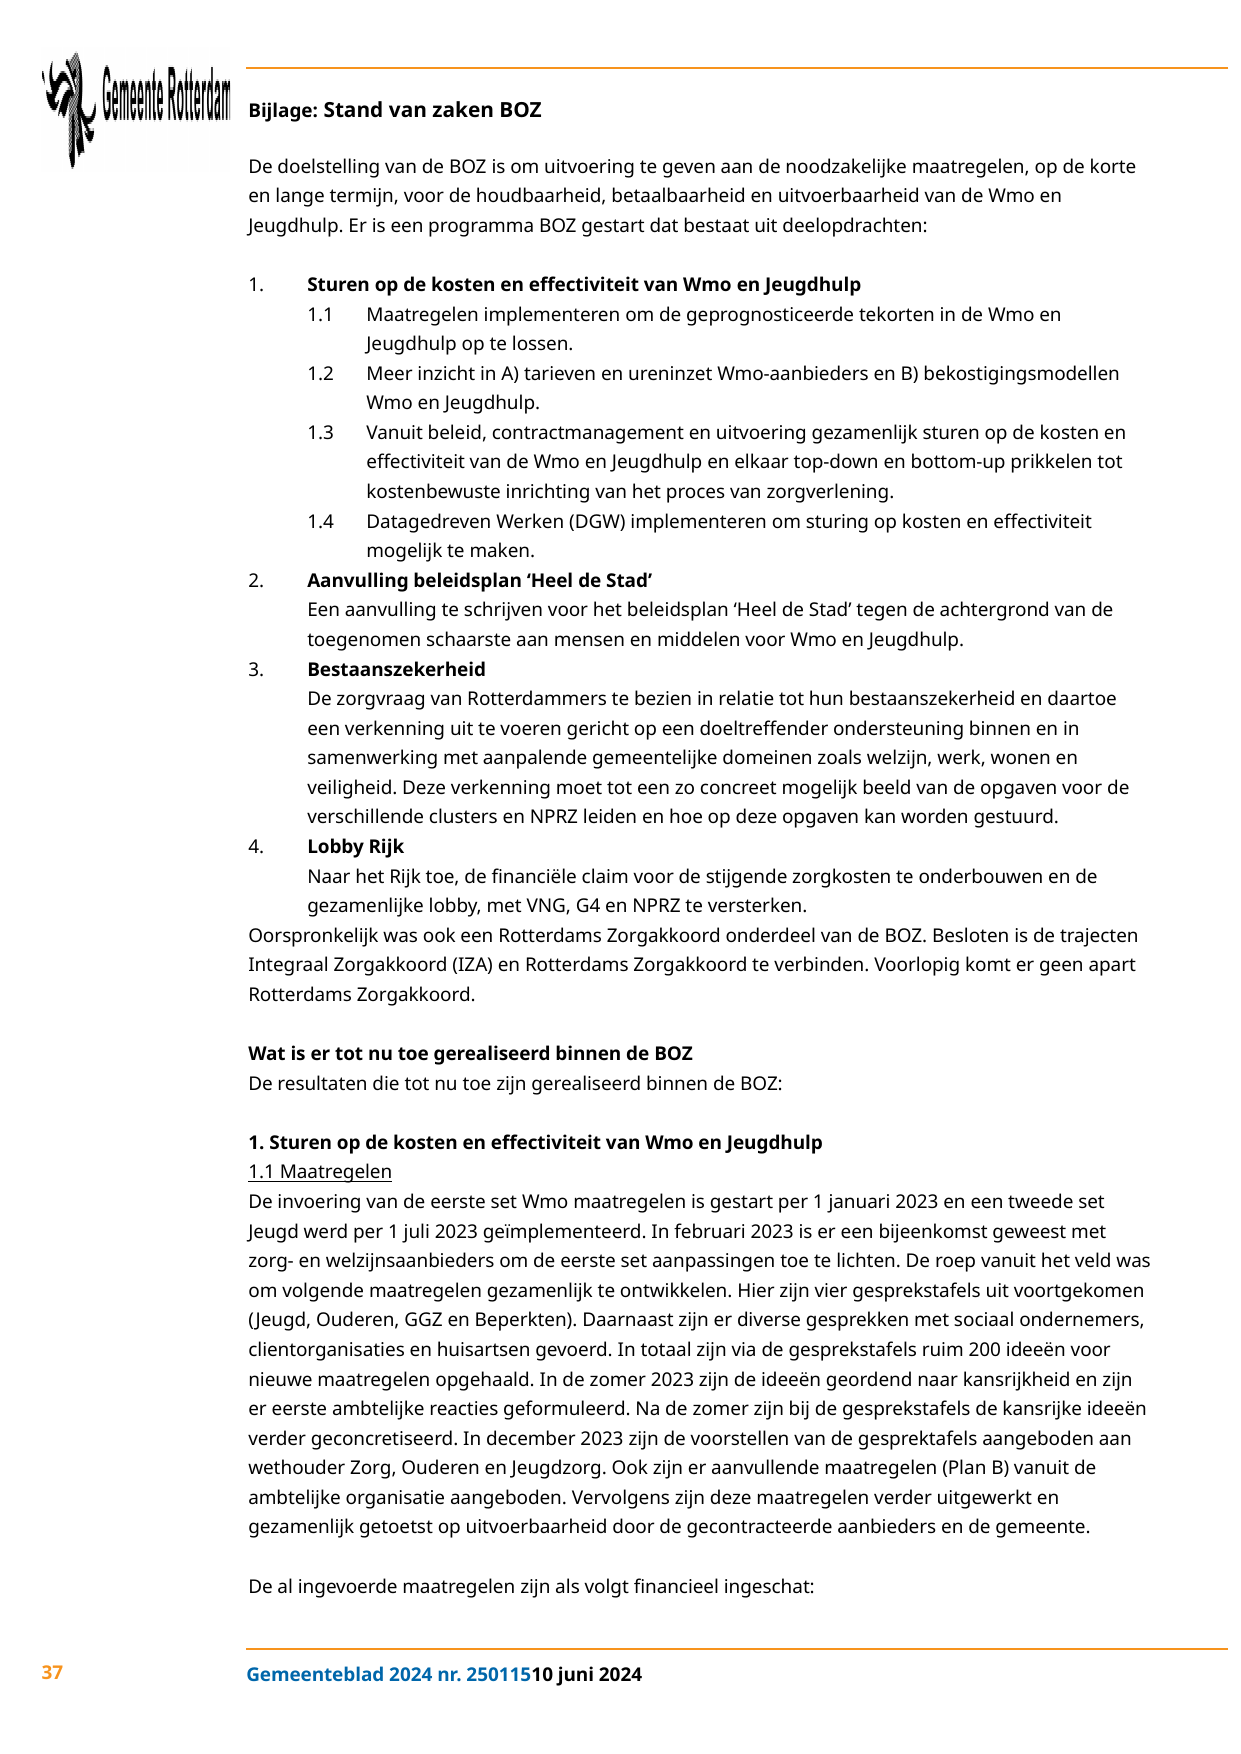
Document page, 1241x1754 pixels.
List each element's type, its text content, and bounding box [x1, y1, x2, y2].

list Sturen op de kosten en effectiviteit van Wmo en Jeugdhulp [248, 271, 1152, 297]
text Bijlage: Stand van zaken BOZ [248, 95, 1152, 123]
list Maatregelen implementeren om de geprognosticeerde tekorten in de Wmo en Jeugdhulp op te lossen. [307, 301, 1152, 356]
list Bestaanszekerheid [248, 656, 1152, 682]
text 1. Sturen op de kosten en effectiviteit van Wmo en Jeugdhulp [248, 1129, 1152, 1155]
list Vanuit beleid, contractmanagement en uitvoering gezamenlijk sturen op de kosten en effectiviteit van de Wmo en Jeugdhulp en elkaar top-down en bottom-up prikkelen tot kostenbewuste inrichting van het proces van zorgverlening. [307, 419, 1152, 504]
text De resultaten die tot nu toe zijn gerealiseerd binnen de BOZ: [248, 1070, 1152, 1096]
text De doelstelling van de BOZ is om uitvoering te geven aan de noodzakelijke maatregelen, op de korte en lange termijn, voor de houdbaarheid, betaalbaarheid en uitvoerbaarheid van de Wmo en Jeugdhulp. Er is een programma BOZ gestart dat bestaat uit deelopdrachten: [248, 153, 1152, 238]
list Een aanvulling te schrijven voor het beleidsplan ‘Heel de Stad’ tegen de achtergrond van de toegenomen schaarste aan mensen en middelen voor Wmo en Jeugdhulp. [248, 597, 1152, 652]
list Meer inzicht in A) tarieven en ureninzet Wmo-aanbieders en B) bekostigingsmodellen Wmo en Jeugdhulp. [307, 360, 1152, 415]
text Oorspronkelijk was ook een Rotterdams Zorgakkoord onderdeel van de BOZ. Besloten is de trajecten Integraal Zorgakkoord (IZA) en Rotterdams Zorgakkoord te verbinden. Voorlopig komt er geen apart Rotterdams Zorgakkoord. [248, 922, 1152, 1007]
text 1.1 Maatregelen [248, 1159, 1152, 1184]
text Wat is er tot nu toe gerealiseerd binnen de BOZ [248, 1040, 1152, 1066]
picture [41, 47, 231, 172]
list Datagedreven Werken (DGW) implementeren om sturing op kosten en effectiviteit mogelijk te maken. [307, 508, 1152, 563]
list De zorgvraag van Rotterdammers te bezien in relatie tot hun bestaanszekerheid en daartoe een verkenning uit te voeren gericht op een doeltreffender ondersteuning binnen en in samenwerking met aanpalende gemeentelijke domeinen zoals welzijn, werk, wonen en veiligheid. Deze verkenning moet tot een zo concreet mogelijk beeld van de opgaven voor de verschillende clusters en NPRZ leiden en hoe op deze opgaven kan worden gestuurd. [248, 685, 1152, 829]
text De al ingevoerde maatregelen zijn als volgt financieel ingeschat: [248, 1573, 1152, 1599]
list Naar het Rijk toe, de financiële claim voor de stijgende zorgkosten te onderbouwen en de gezamenlijke lobby, met VNG, G4 en NPRZ te versterken. [248, 863, 1152, 918]
list Lobby Rijk [248, 833, 1152, 859]
list Aanvulling beleidsplan ‘Heel de Stad’ [248, 567, 1152, 593]
text De invoering van de eerste set Wmo maatregelen is gestart per 1 januari 2023 en een tweede set Jeugd werd per 1 juli 2023 geïmplementeerd. In februari 2023 is er een bijeenkomst geweest met zorg- en welzijnsaanbieders om de eerste set aanpassingen toe te lichten. De roep vanuit het veld was om volgende maatregelen gezamenlijk te ontwikkelen. Hier zijn vier gesprekstafels uit voortgekomen (Jeugd, Ouderen, GGZ en Beperkten). Daarnaast zijn er diverse gesprekken met sociaal ondernemers, clientorganisaties en huisartsen gevoerd. In totaal zijn via de gesprekstafels ruim 200 ideeën voor nieuwe maatregelen opgehaald. In de zomer 2023 zijn de ideeën geordend naar kansrijkheid en zijn er eerste ambtelijke reacties geformuleerd. Na de zomer zijn bij de gesprekstafels de kansrijke ideeën verder geconcretiseerd. In december 2023 zijn de voorstellen van de gesprektafels aangeboden aan wethouder Zorg, Ouderen en Jeugdzorg. Ook zijn er aanvullende maatregelen (Plan B) vanuit de ambtelijke organisatie aangeboden. Vervolgens zijn deze maatregelen verder uitgewerkt en gezamenlijk getoetst op uitvoerbaarheid door de gecontracteerde aanbieders en de gemeente. [248, 1188, 1152, 1539]
